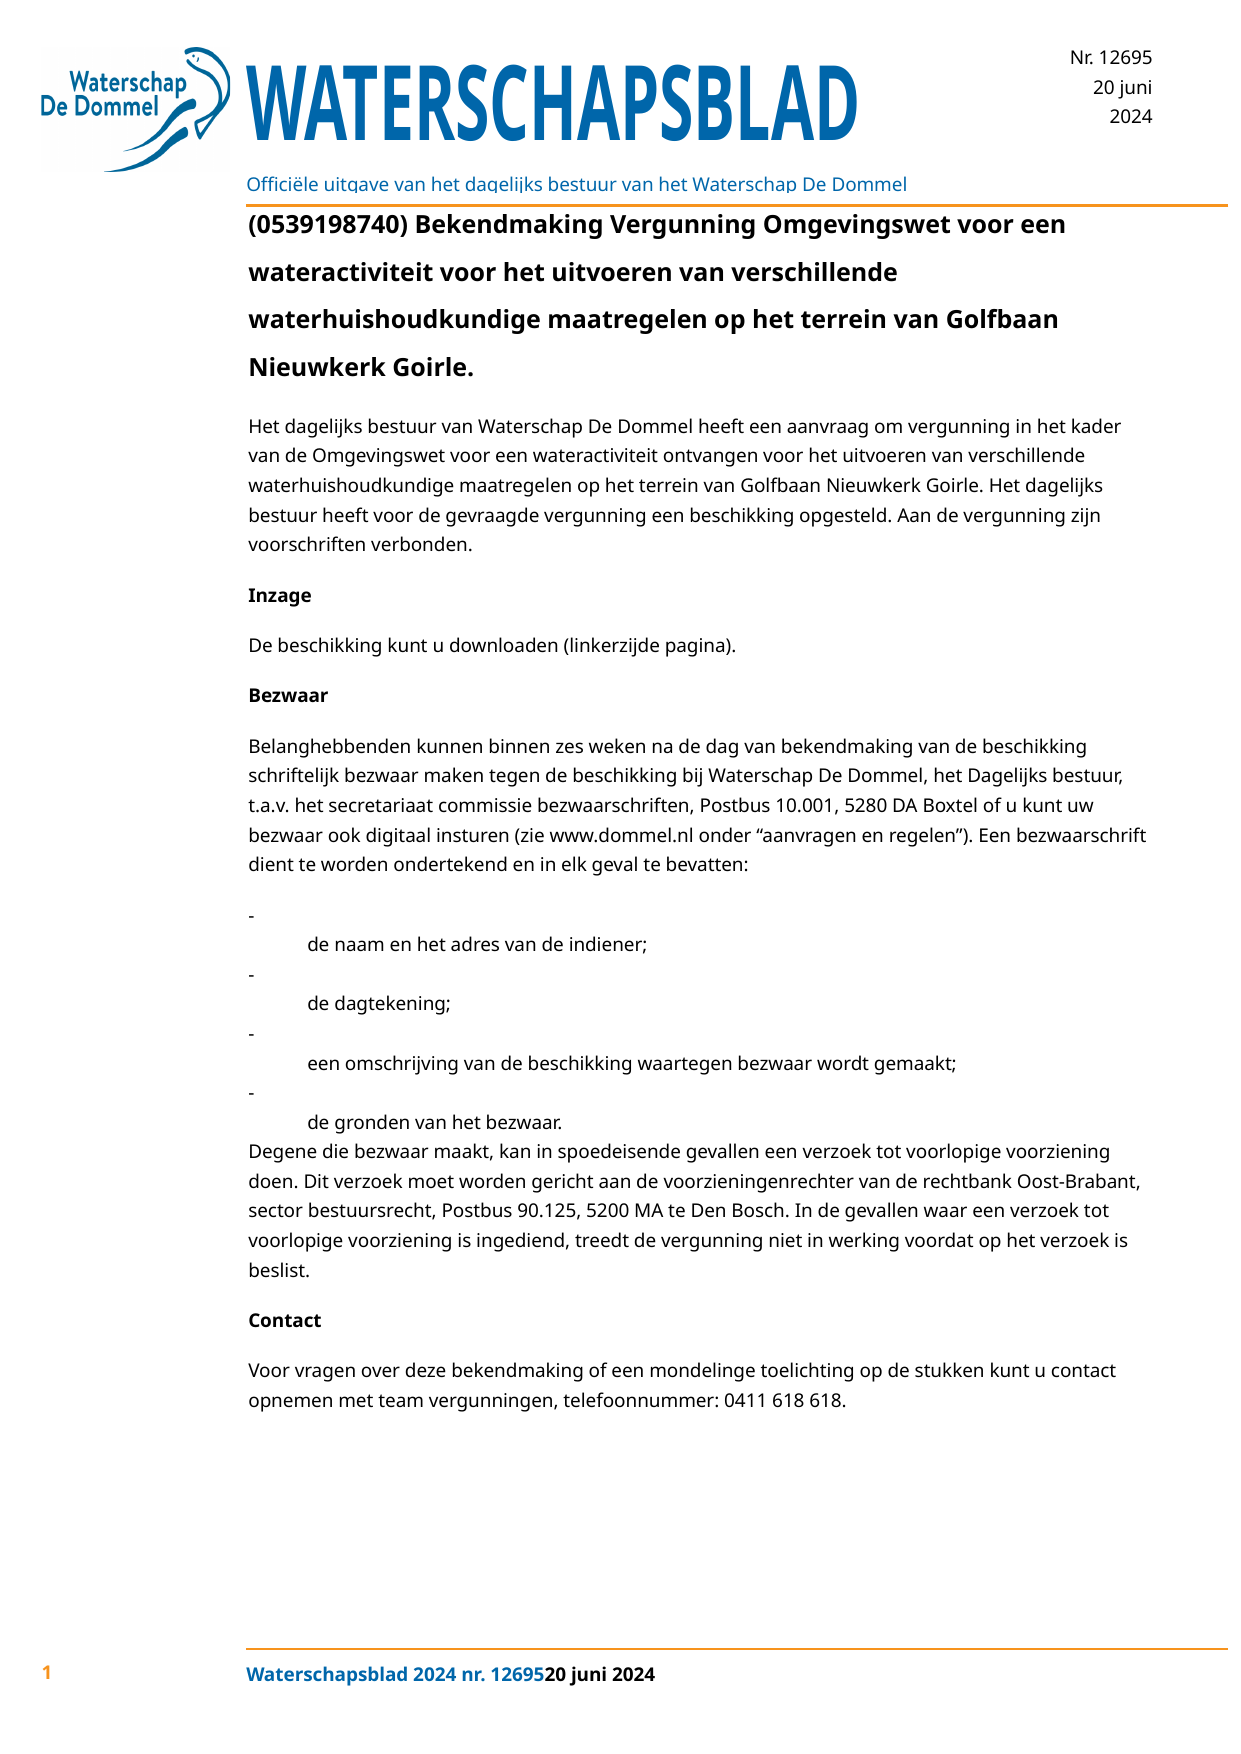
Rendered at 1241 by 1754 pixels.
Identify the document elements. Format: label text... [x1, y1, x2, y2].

text Contact [248, 1307, 1152, 1333]
picture [198, 118, 210, 131]
text Voor vragen over deze bekendmaking of een mondelinge toelichting op de stukken kunt u contact opnemen met team vergunningen, telefoonnummer: 0411 618 618. [248, 1358, 1152, 1413]
list de gronden van het bezwaar. [248, 1109, 1152, 1135]
list de dagtekening; [248, 991, 1152, 1016]
picture [204, 47, 231, 76]
text De beschikking kunt u downloaden (linkerzijde pagina). [248, 632, 1152, 658]
text Inzage [248, 582, 1152, 608]
text Degene die bezwaar maakt, kan in spoedeisende gevallen een verzoek tot voorlopige voorziening doen. Dit verzoek moet worden gericht aan de voorzieningenrechter van de rechtbank Oost-Brabant, sector bestuursrecht, Postbus 90.125, 5200 MA te Den Bosch. In de gevallen waar een verzoek tot voorlopige voorziening is ingediend, treedt de vergunning niet in werking voordat op het verzoek is beslist. [248, 1138, 1152, 1283]
text (0539198740) Bekendmaking Vergunning Omgevingswet voor een wateractiviteit voor het uitvoeren van verschillende waterhuishoudkundige maatregelen op het terrein van Golfbaan Nieuwkerk Goirle. [248, 207, 1152, 384]
text Het dagelijks bestuur van Waterschap De Dommel heeft een aanvraag om vergunning in het kader van de Omgevingswet voor een wateractiviteit ontvangen voor het uitvoeren van verschillende waterhuishoudkundige maatregelen op het terrein van Golfbaan Nieuwkerk Goirle. Het dagelijks bestuur heeft voor de gevraagde vergunning een beschikking opgesteld. Aan de vergunning zijn voorschriften verbonden. [248, 413, 1152, 557]
list een omschrijving van de beschikking waartegen bezwaar wordt gemaakt; [248, 1050, 1152, 1076]
text Belanghebbenden kunnen binnen zes weken na de dag van bekendmaking van de beschikking schriftelijk bezwaar maken tegen de beschikking bij Waterschap De Dommel, het Dagelijks bestuur, t.a.v. het secretariaat commissie bezwaarschriften, Postbus 10.001, 5280 DA Boxtel of u kunt uw bezwaar ook digitaal insturen (zie www.dommel.nl onder “aanvragen en regelen”). Een bezwaarschrift dient te worden ondertekend en in elk geval te bevatten: [248, 733, 1152, 877]
picture [45, 99, 51, 111]
picture [41, 47, 231, 172]
list de naam en het adres van de indiener; [248, 931, 1152, 957]
text Bezwaar [248, 683, 1152, 708]
